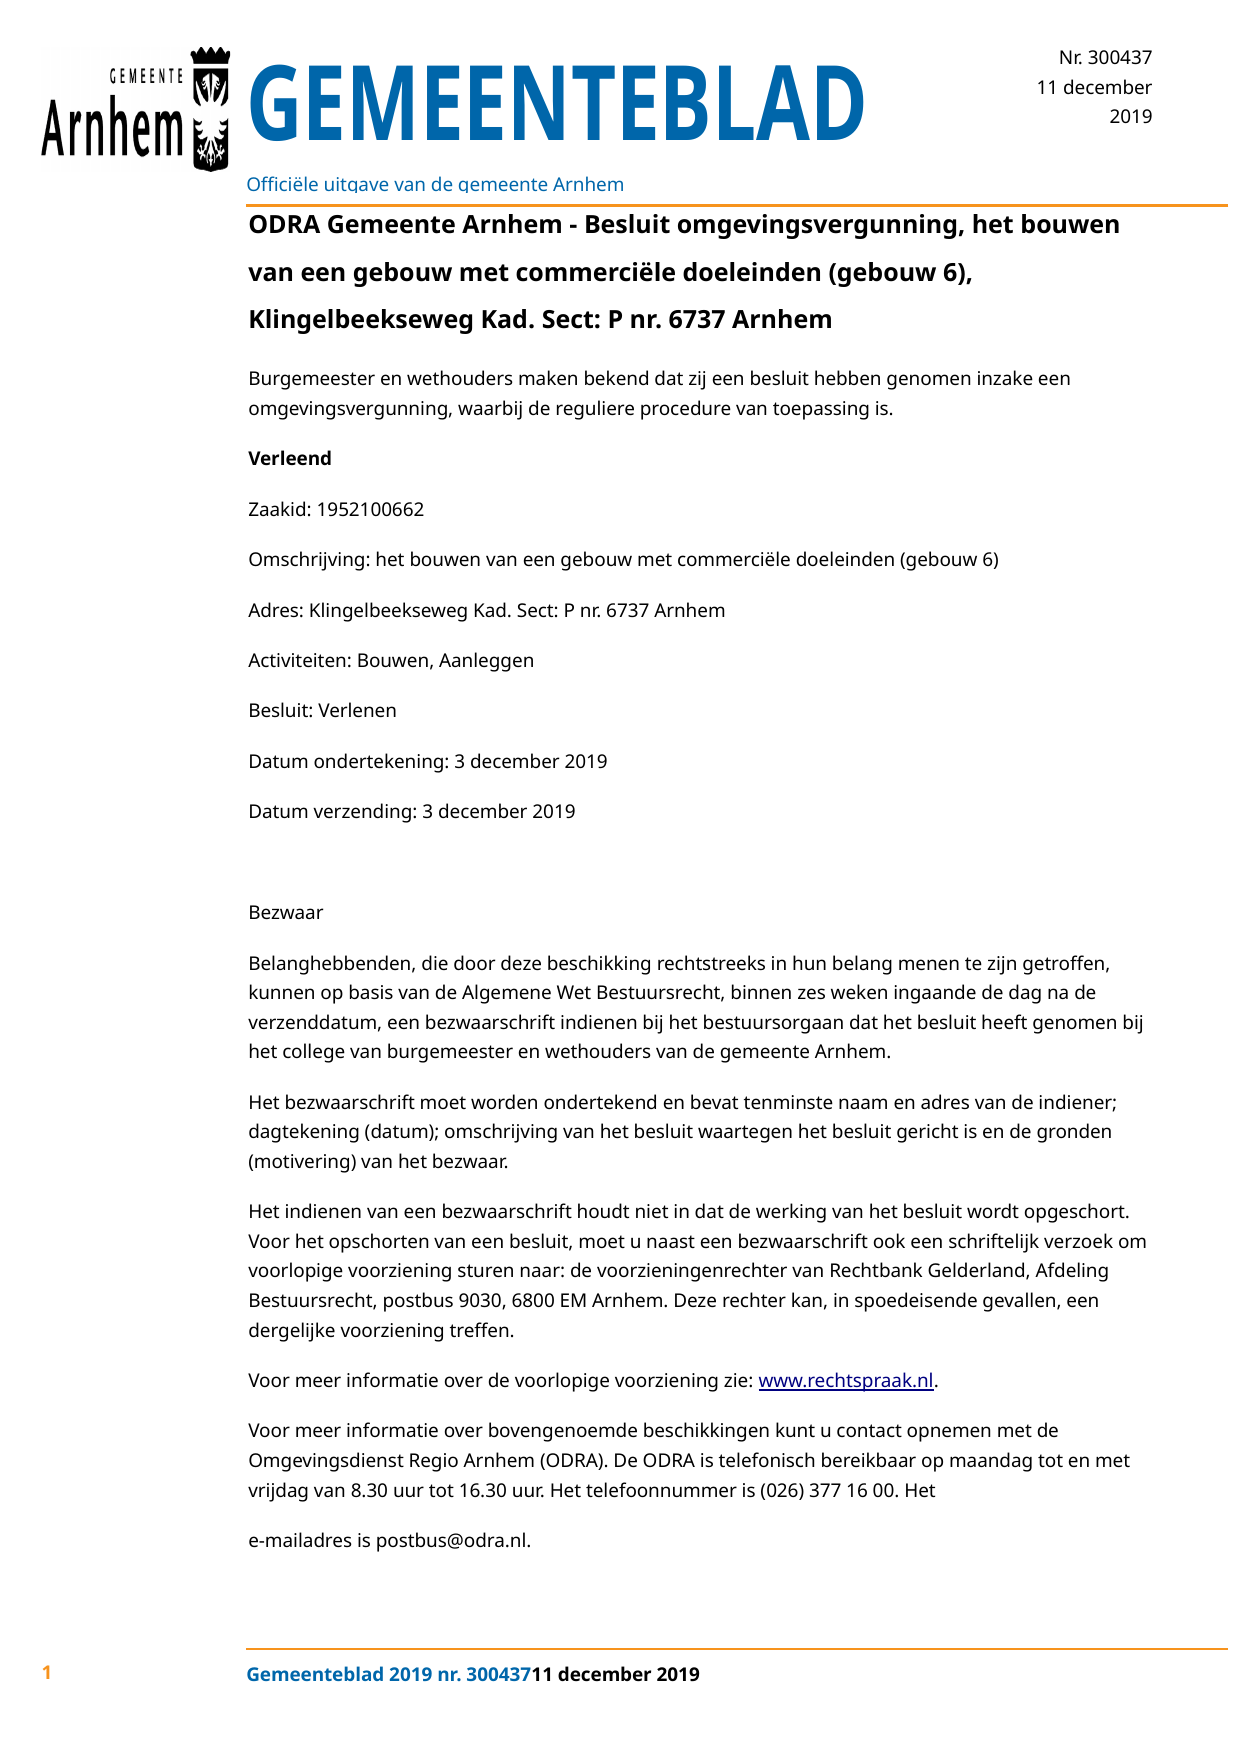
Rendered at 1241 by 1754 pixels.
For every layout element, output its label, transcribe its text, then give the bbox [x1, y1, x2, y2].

text Voor meer informatie over de voorlopige voorziening zie: www.rechtspraak.nl. [248, 1367, 1152, 1393]
text Activiteiten: Bouwen, Aanleggen [248, 647, 1152, 673]
text Verleend [248, 446, 1152, 471]
text Besluit: Verlenen [248, 698, 1152, 723]
text e-mailadres is postbus@odra.nl. [248, 1527, 1152, 1553]
text Het bezwaarschrift moet worden ondertekend en bevat tenminste naam en adres van de indiener; dagtekening (datum); omschrijving van het besluit waartegen het besluit gericht is en de gronden (motivering) van het bezwaar. [248, 1089, 1152, 1174]
text Datum ondertekening: 3 december 2019 [248, 748, 1152, 774]
text Voor meer informatie over bovengenoemde beschikkingen kunt u contact opnemen met de Omgevingsdienst Regio Arnhem (ODRA). De ODRA is telefonisch bereikbaar op maandag tot en met vrijdag van 8.30 uur tot 16.30 uur. Het telefoonnummer is (026) 377 16 00. Het [248, 1418, 1152, 1502]
text Burgemeester en wethouders maken bekend dat zij een besluit hebben genomen inzake een omgevingsvergunning, waarbij de reguliere procedure van toepassing is. [248, 366, 1152, 421]
text Datum verzending: 3 december 2019 [248, 798, 1152, 824]
picture [41, 47, 231, 172]
text Bezwaar [248, 899, 1152, 925]
text Zaakid: 1952100662 [248, 496, 1152, 522]
text Het indienen van een bezwaarschrift houdt niet in dat de werking van het besluit wordt opgeschort. Voor het opschorten van een besluit, moet u naast een bezwaarschrift ook een schriftelijk verzoek om voorlopige voorziening sturen naar: de voorzieningenrechter van Rechtbank Gelderland, Afdeling Bestuursrecht, postbus 9030, 6800 EM Arnhem. Deze rechter kan, in spoedeisende gevallen, een dergelijke voorziening treffen. [248, 1198, 1152, 1342]
text Adres: Klingelbeekseweg Kad. Sect: P nr. 6737 Arnhem [248, 597, 1152, 622]
text ODRA Gemeente Arnhem - Besluit omgevingsvergunning, het bouwen van een gebouw met commerciële doeleinden (gebouw 6), Klingelbeekseweg Kad. Sect: P nr. 6737 Arnhem [248, 207, 1152, 336]
text Omschrijving: het bouwen van een gebouw met commerciële doeleinden (gebouw 6) [248, 546, 1152, 572]
text Belanghebbenden, die door deze beschikking rechtstreeks in hun belang menen te zijn getroffen, kunnen op basis van de Algemene Wet Bestuursrecht, binnen zes weken ingaande de dag na de verzenddatum, een bezwaarschrift indienen bij het bestuursorgaan dat het besluit heeft genomen bij het college van burgemeester en wethouders van de gemeente Arnhem. [248, 950, 1152, 1064]
